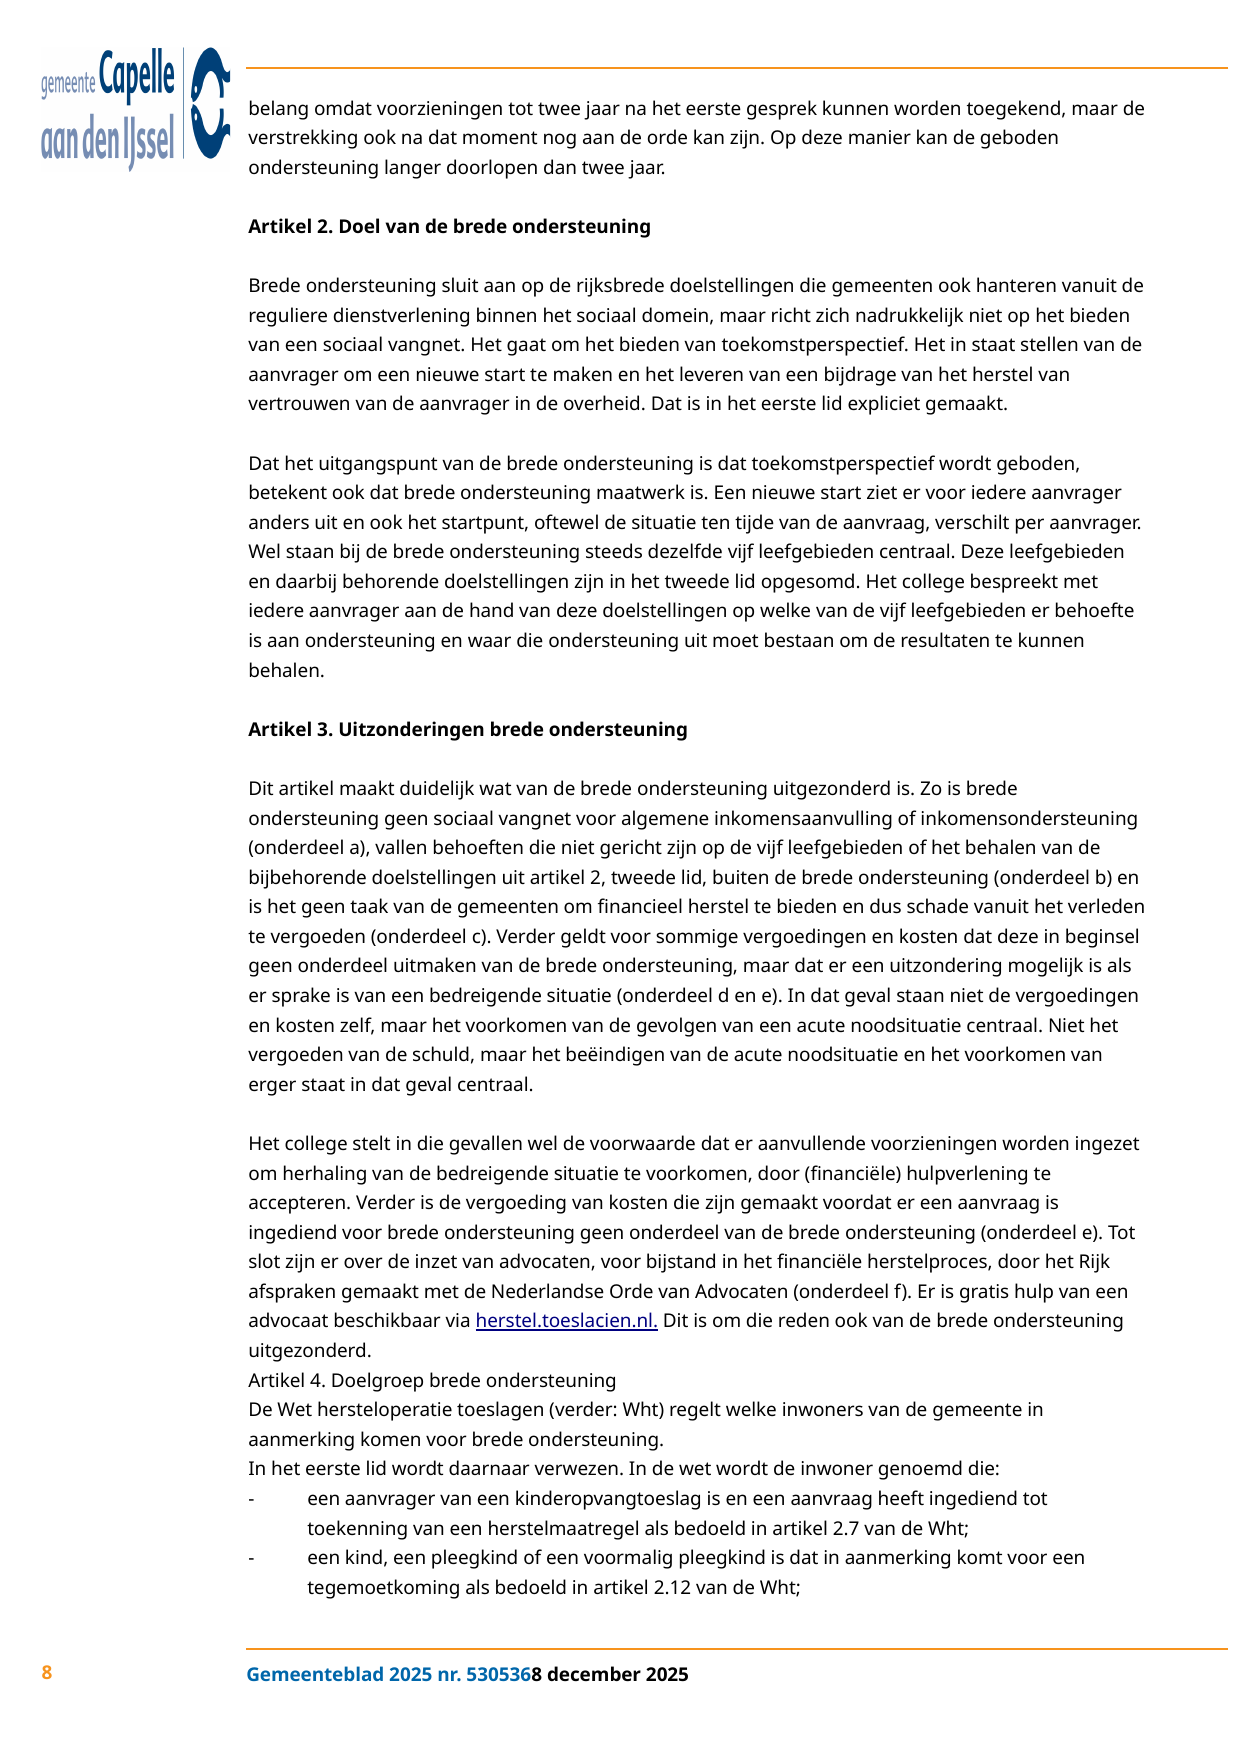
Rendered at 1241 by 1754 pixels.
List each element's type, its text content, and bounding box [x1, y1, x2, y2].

text Brede ondersteuning sluit aan op de rijksbrede doelstellingen die gemeenten ook hanteren vanuit de reguliere dienstverlening binnen het sociaal domein, maar richt zich nadrukkelijk niet op het bieden van een sociaal vangnet. Het gaat om het bieden van toekomstperspectief. Het in staat stellen van de aanvrager om een nieuwe start te maken en het leveren van een bijdrage van het herstel van vertrouwen van de aanvrager in de overheid. Dat is in het eerste lid expliciet gemaakt. [248, 272, 1152, 416]
text belang omdat voorzieningen tot twee jaar na het eerste gesprek kunnen worden toegekend, maar de verstrekking ook na dat moment nog aan de orde kan zijn. Op deze manier kan de geboden ondersteuning langer doorlopen dan twee jaar. [248, 95, 1152, 180]
text Artikel 2. Doel van de brede ondersteuning [248, 213, 1152, 239]
text De Wet hersteloperatie toeslagen (verder: Wht) regelt welke inwoners van de gemeente in aanmerking komen voor brede ondersteuning. [248, 1396, 1152, 1452]
picture [41, 47, 231, 172]
text In het eerste lid wordt daarnaar verwezen. In de wet wordt de inwoner genoemd die: [248, 1456, 1152, 1481]
list een kind, een pleegkind of een voormalig pleegkind is dat in aanmerking komt voor een tegemoetkoming als bedoeld in artikel 2.12 van de Wht; [248, 1544, 1152, 1600]
text Artikel 4. Doelgroep brede ondersteuning [248, 1367, 1152, 1393]
text Artikel 3. Uitzonderingen brede ondersteuning [248, 716, 1152, 742]
list een aanvrager van een kinderopvangtoeslag is en een aanvraag heeft ingediend tot toekenning van een herstelmaatregel als bedoeld in artikel 2.7 van de Wht; [248, 1485, 1152, 1541]
text Het college stelt in die gevallen wel de voorwaarde dat er aanvullende voorzieningen worden ingezet om herhaling van de bedreigende situatie te voorkomen, door (financiële) hulpverlening te accepteren. Verder is de vergoeding van kosten die zijn gemaakt voordat er een aanvraag is ingediend voor brede ondersteuning geen onderdeel van de brede ondersteuning (onderdeel e). Tot slot zijn er over de inzet van advocaten, voor bijstand in het financiële herstelproces, door het Rijk afspraken gemaakt met de Nederlandse Orde van Advocaten (onderdeel f). Er is gratis hulp van een advocaat beschikbaar via herstel.toeslacien.nl. Dit is om die reden ook van de brede ondersteuning uitgezonderd. [248, 1130, 1152, 1363]
text Dit artikel maakt duidelijk wat van de brede ondersteuning uitgezonderd is. Zo is brede ondersteuning geen sociaal vangnet voor algemene inkomensaanvulling of inkomensondersteuning (onderdeel a), vallen behoeften die niet gericht zijn op de vijf leefgebieden of het behalen van de bijbehorende doelstellingen uit artikel 2, tweede lid, buiten de brede ondersteuning (onderdeel b) en is het geen taak van de gemeenten om financieel herstel te bieden en dus schade vanuit het verleden te vergoeden (onderdeel c). Verder geldt voor sommige vergoedingen en kosten dat deze in beginsel geen onderdeel uitmaken van de brede ondersteuning, maar dat er een uitzondering mogelijk is als er sprake is van een bedreigende situatie (onderdeel d en e). In dat geval staan niet de vergoedingen en kosten zelf, maar het voorkomen van de gevolgen van een acute noodsituatie centraal. Niet het vergoeden van de schuld, maar het beëindigen van de acute noodsituatie en het voorkomen van erger staat in dat geval centraal. [248, 775, 1152, 1097]
text Dat het uitgangspunt van de brede ondersteuning is dat toekomstperspectief wordt geboden, betekent ook dat brede ondersteuning maatwerk is. Een nieuwe start ziet er voor iedere aanvrager anders uit en ook het startpunt, oftewel de situatie ten tijde van de aanvraag, verschilt per aanvrager. Wel staan bij de brede ondersteuning steeds dezelfde vijf leefgebieden centraal. Deze leefgebieden en daarbij behorende doelstellingen zijn in het tweede lid opgesomd. Het college bespreekt met iedere aanvrager aan de hand van deze doelstellingen op welke van de vijf leefgebieden er behoefte is aan ondersteuning en waar die ondersteuning uit moet bestaan om de resultaten te kunnen behalen. [248, 450, 1152, 683]
